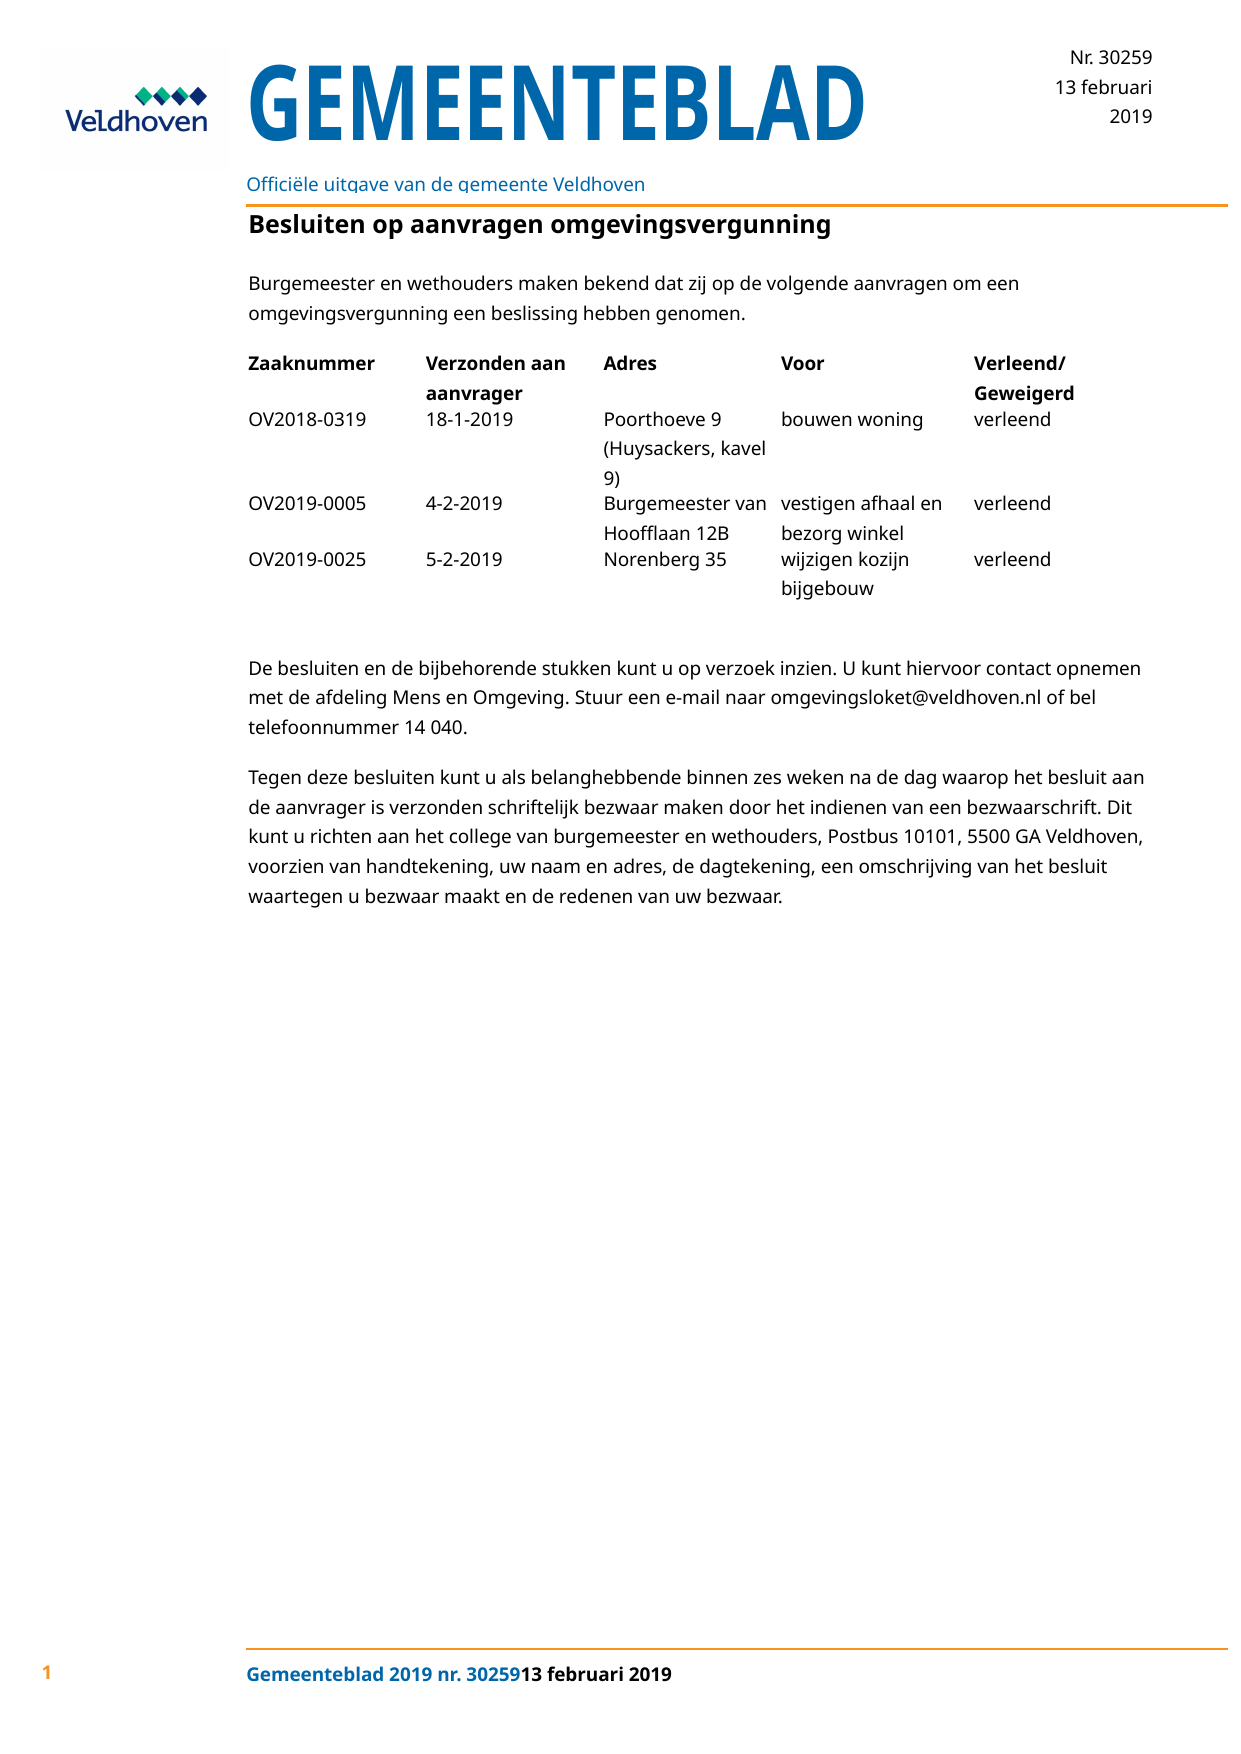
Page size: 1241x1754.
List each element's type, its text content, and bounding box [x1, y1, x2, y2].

text De besluiten en de bijbehorende stukken kunt u op verzoek inzien. U kunt hiervoor contact opnemen met de afdeling Mens en Omgeving. Stuur een e-mail naar omgevingsloket@veldhoven.nl of bel telefoonnummer 14 040. [248, 655, 1152, 740]
table_cell verleend [974, 406, 1152, 491]
table_cell bouwen woning [781, 406, 974, 491]
text Besluiten op aanvragen omgevingsvergunning [248, 207, 1152, 241]
table_cell verleend [974, 546, 1152, 601]
table_cell 4-2-2019 [426, 491, 603, 546]
picture [41, 47, 231, 172]
table_header Voor [781, 350, 974, 406]
table_cell OV2019-0025 [248, 546, 426, 601]
table_cell Norenberg 35 [603, 546, 781, 601]
table_cell Poorthoeve 9 (Huysackers, kavel 9) [603, 406, 781, 491]
table_cell wijzigen kozijn bijgebouw [781, 546, 974, 601]
table_header Adres [603, 350, 781, 406]
table_cell Burgemeester van Hoofflaan 12B [603, 491, 781, 546]
table_header Verzonden aan aanvrager [426, 350, 603, 406]
table_header Verleend/Geweigerd [974, 350, 1152, 406]
table_cell OV2018-0319 [248, 406, 426, 491]
table_cell vestigen afhaal en bezorg winkel [781, 491, 974, 546]
table_cell 18-1-2019 [426, 406, 603, 491]
table_cell verleend [974, 491, 1152, 546]
text Tegen deze besluiten kunt u als belanghebbende binnen zes weken na de dag waarop het besluit aan de aanvrager is verzonden schriftelijk bezwaar maken door het indienen van een bezwaarschrift. Dit kunt u richten aan het college van burgemeester en wethouders, Postbus 10101, 5500 GA Veldhoven, voorzien van handtekening, uw naam en adres, de dagtekening, een omschrijving van het besluit waartegen u bezwaar maakt en de redenen van uw bezwaar. [248, 764, 1152, 908]
text Burgemeester en wethouders maken bekend dat zij op de volgende aanvragen om een omgevingsvergunning een beslissing hebben genomen. [248, 270, 1152, 326]
table_cell 5-2-2019 [426, 546, 603, 601]
table_header Zaaknummer [248, 350, 426, 406]
table_cell OV2019-0005 [248, 491, 426, 546]
